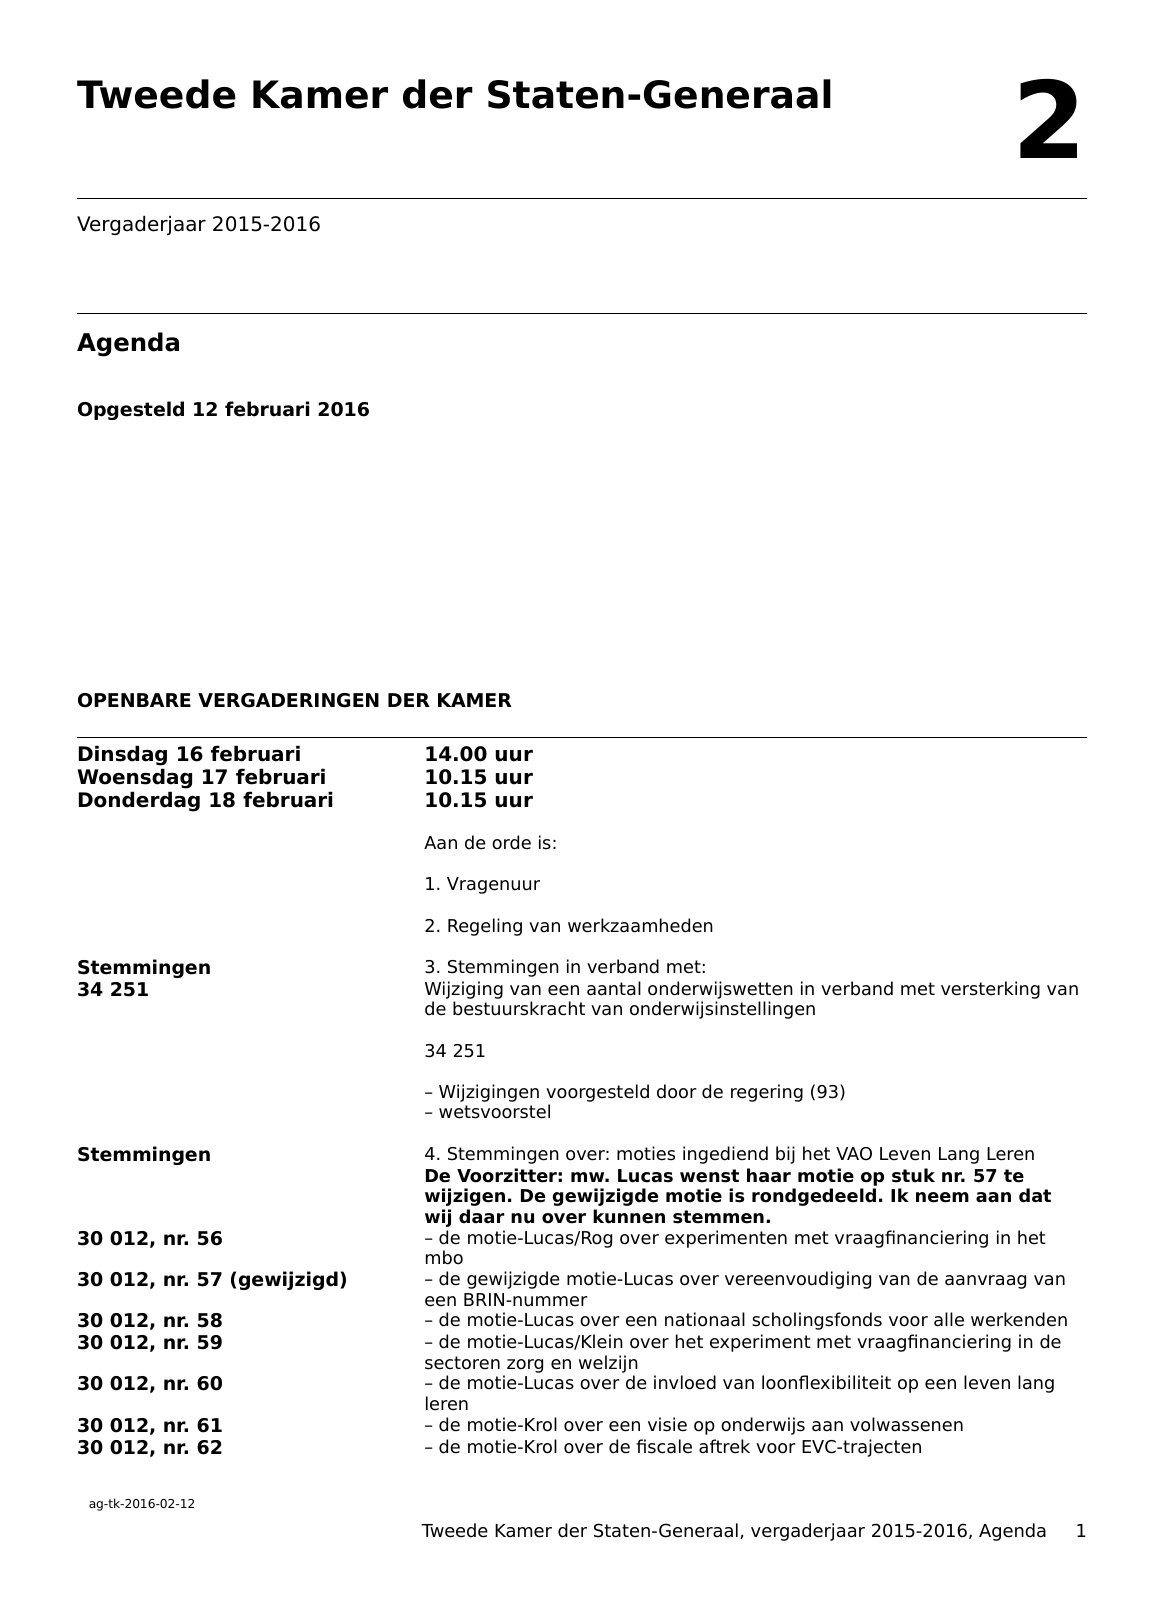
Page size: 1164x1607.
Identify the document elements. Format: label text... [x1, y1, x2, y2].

table_cell [401, 766, 418, 789]
table_cell [77, 1082, 401, 1102]
table_cell 34 251 [418, 1041, 1087, 1061]
table_cell [401, 789, 418, 812]
table_header 14.00 uur [418, 738, 1087, 766]
table_header Dinsdag 16 februari [77, 738, 401, 766]
table_cell [418, 895, 1087, 916]
table_cell 30 012, nr. 62 [77, 1437, 401, 1458]
table_cell [77, 1061, 401, 1082]
table_cell Stemmingen [77, 957, 401, 979]
table_cell Woensdag 17 februari [77, 766, 401, 789]
table_cell 30 012, nr. 59 [77, 1332, 401, 1373]
table_cell [77, 874, 401, 895]
table_cell – de motie-Lucas over een nationaal scholingsfonds voor alle werkenden [418, 1310, 1087, 1332]
table_cell 30 012, nr. 56 [77, 1228, 401, 1269]
table_cell – de gewijzigde motie-Lucas over vereenvoudiging van de aanvraag van een BRIN-nummer [418, 1269, 1087, 1310]
table_cell [418, 1123, 1087, 1144]
table_cell [401, 813, 418, 833]
table_cell 2. Regeling van werkzaamheden [418, 916, 1087, 936]
table_cell – de motie-Krol over een visie op onderwijs aan volwassenen [418, 1415, 1087, 1437]
table_cell [77, 916, 401, 936]
table_cell [401, 1020, 418, 1041]
table_cell [401, 979, 418, 1020]
table_cell – de motie-Lucas over de invloed van loonflexibiliteit op een leven lang leren [418, 1373, 1087, 1414]
table_cell [77, 813, 401, 833]
table_cell [418, 1020, 1087, 1041]
table_cell [418, 936, 1087, 957]
table_cell [401, 1166, 418, 1228]
table_cell 30 012, nr. 57 (gewijzigd) [77, 1269, 401, 1310]
table_cell 1. Vragenuur [418, 874, 1087, 895]
table_header Tweede Kamer der Staten-Generaal [77, 59, 886, 198]
table_cell [77, 936, 401, 957]
table_cell Wijziging van een aantal onderwijswetten in verband met versterking van de bestuurskracht van onderwijsinstellingen [418, 979, 1087, 1020]
table_cell [401, 1415, 418, 1437]
table_cell – de motie-Krol over de fiscale aftrek voor EVC-trajecten [418, 1437, 1087, 1458]
table_cell [401, 1103, 418, 1123]
table_cell [401, 1123, 418, 1144]
table_cell [418, 854, 1087, 874]
table_cell 34 251 [77, 979, 401, 1020]
table_cell [77, 854, 401, 874]
table_cell – Wijzigingen voorgesteld door de regering (93) [418, 1082, 1087, 1102]
table_cell [77, 1020, 401, 1041]
text ag-tk-2016-02-12 [88, 1497, 323, 1511]
table_cell 4. Stemmingen over: moties ingediend bij het VAO Leven Lang Leren [418, 1144, 1087, 1166]
table_cell De Voorzitter: mw. Lucas wenst haar motie op stuk nr. 57 te wijzigen. De gewijzigde motie is rondgedeeld. Ik neem aan dat wij daar nu over kunnen stemmen. [418, 1166, 1087, 1228]
table_cell Aan de orde is: [418, 833, 1087, 854]
table_cell [401, 1041, 418, 1061]
table_cell [77, 833, 401, 854]
table_cell – de motie-Lucas/Klein over het experiment met vraagfinanciering in de sectoren zorg en welzijn [418, 1332, 1087, 1373]
table_cell Agenda [77, 314, 422, 357]
table_cell Vergaderjaar 2015-2016 [77, 199, 1087, 313]
table_cell [401, 1332, 418, 1373]
table_cell – wetsvoorstel [418, 1103, 1087, 1123]
table_cell 30 012, nr. 60 [77, 1373, 401, 1414]
table_cell [77, 895, 401, 916]
table_cell [418, 1061, 1087, 1082]
table_cell [401, 936, 418, 957]
table_header 2 [886, 59, 1087, 198]
table_cell 30 012, nr. 61 [77, 1415, 401, 1437]
table_cell [401, 1061, 418, 1082]
table_cell [77, 1166, 401, 1228]
table_cell Donderdag 18 februari [77, 789, 401, 812]
table_header [401, 738, 418, 766]
table_cell 30 012, nr. 58 [77, 1310, 401, 1332]
table_cell [401, 957, 418, 979]
table_cell [401, 1082, 418, 1102]
table_cell Stemmingen [77, 1144, 401, 1166]
table_cell [77, 1041, 401, 1061]
table_cell [401, 1228, 418, 1269]
table_cell 10.15 uur [418, 789, 1087, 812]
table_cell [401, 874, 418, 895]
table_cell [401, 833, 418, 854]
table_cell [401, 916, 418, 936]
table_cell – de motie-Lucas/Rog over experimenten met vraagfinanciering in het mbo [418, 1228, 1087, 1269]
table_cell [77, 1123, 401, 1144]
table_cell [77, 1103, 401, 1123]
table_cell 10.15 uur [418, 766, 1087, 789]
table_cell [401, 1310, 418, 1332]
table_cell [401, 1373, 418, 1414]
table_cell [418, 813, 1087, 833]
table_cell [401, 1437, 418, 1458]
table_cell [401, 895, 418, 916]
table_cell [422, 314, 1087, 357]
text Opgesteld 12 februari 2016 [77, 399, 1087, 421]
table_cell [401, 1144, 418, 1166]
table_cell [401, 1269, 418, 1310]
table_cell [401, 854, 418, 874]
table_cell 3. Stemmingen in verband met: [418, 957, 1087, 979]
subtitle OPENBARE VERGADERINGEN DER KAMER [77, 690, 1087, 712]
